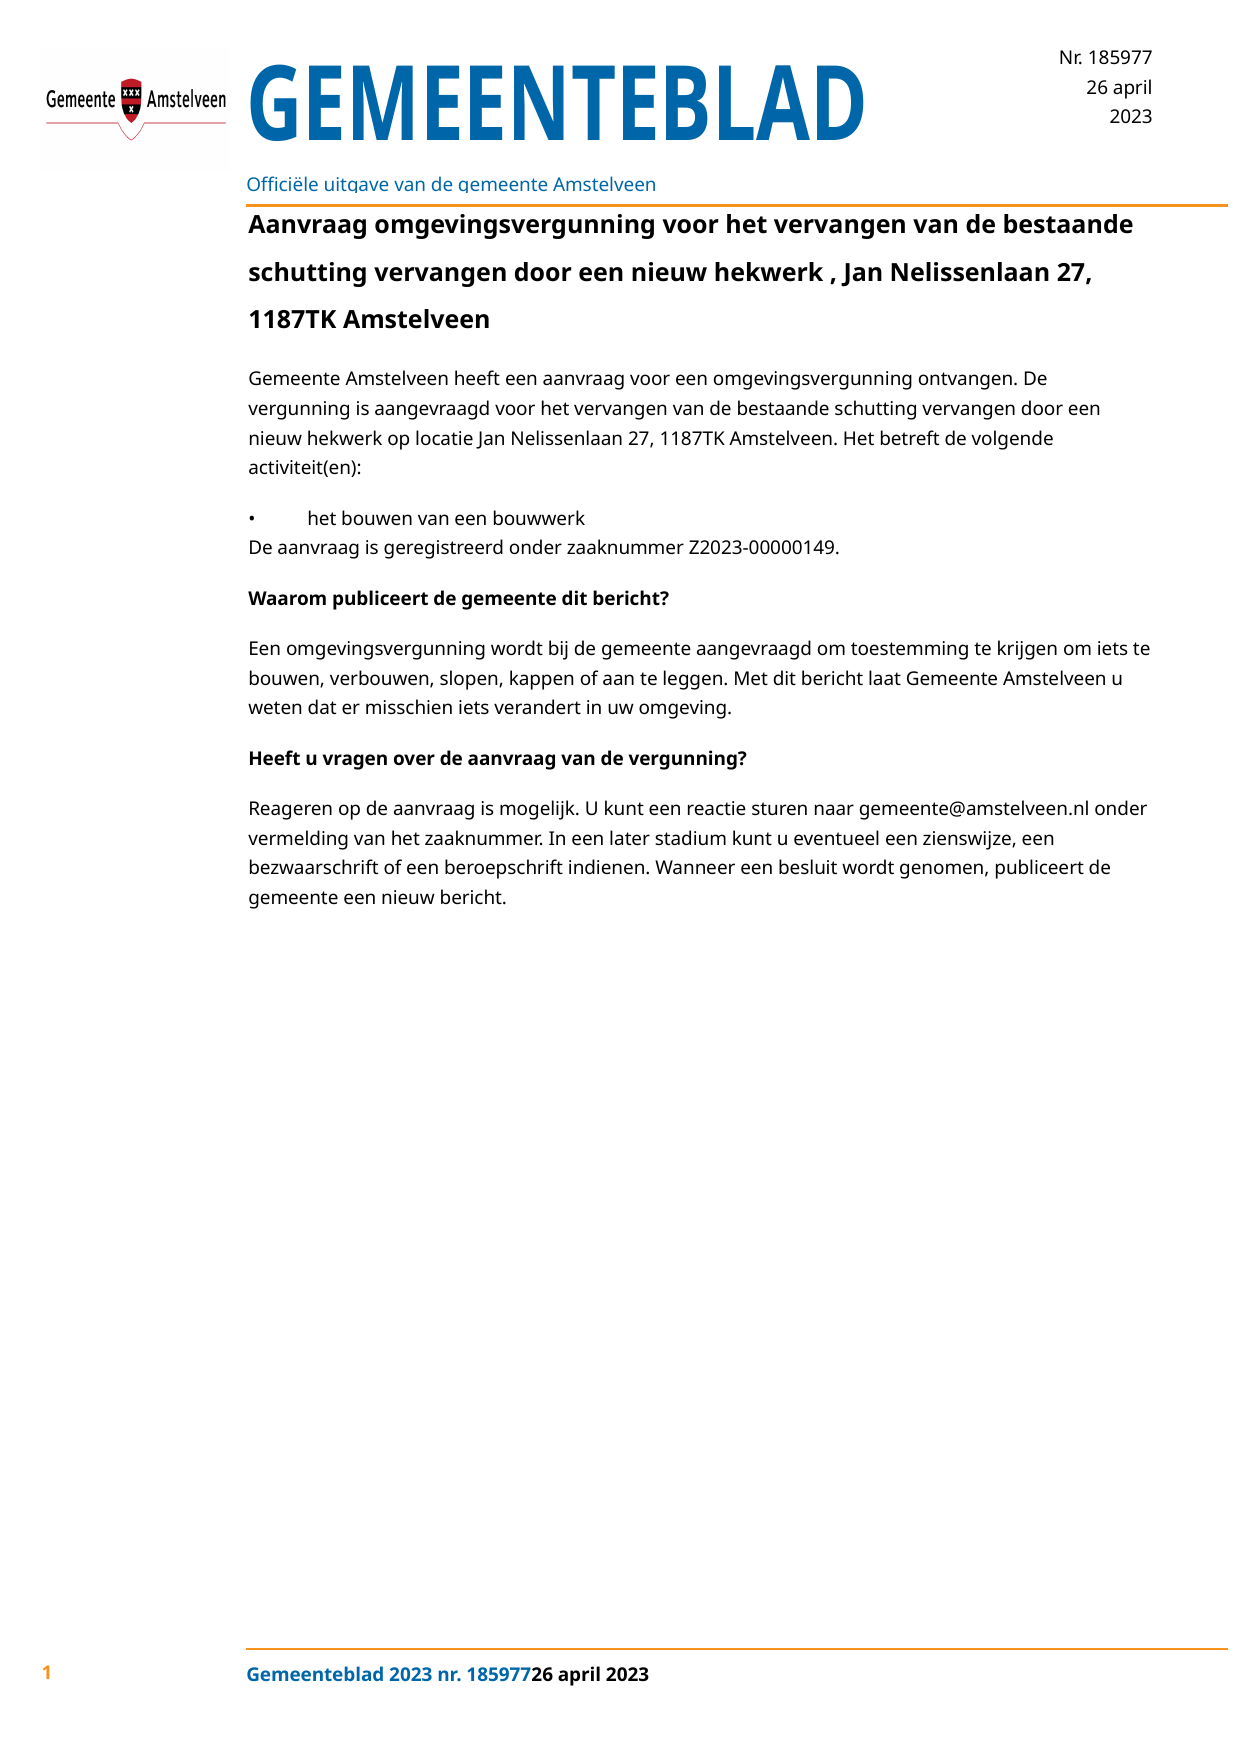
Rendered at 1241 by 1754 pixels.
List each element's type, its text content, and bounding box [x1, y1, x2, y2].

text De aanvraag is geregistreerd onder zaaknummer Z2023-00000149. [248, 534, 1152, 560]
picture [41, 47, 231, 172]
text Aanvraag omgevingsvergunning voor het vervangen van de bestaande schutting vervangen door een nieuw hekwerk , Jan Nelissenlaan 27, 1187TK Amstelveen [248, 207, 1152, 336]
text Reageren op de aanvraag is mogelijk. U kunt een reactie sturen naar gemeente@amstelveen.nl onder vermelding van het zaaknummer. In een later stadium kunt u eventueel een zienswijze, een bezwaarschrift of een beroepschrift indienen. Wanneer een besluit wordt genomen, publiceert de gemeente een nieuw bericht. [248, 795, 1152, 909]
text Een omgevingsvergunning wordt bij de gemeente aangevraagd om toestemming te krijgen om iets te bouwen, verbouwen, slopen, kappen of aan te leggen. Met dit bericht laat Gemeente Amstelveen u weten dat er misschien iets verandert in uw omgeving. [248, 635, 1152, 720]
text Heeft u vragen over de aanvraag van de vergunning? [248, 745, 1152, 770]
list het bouwen van een bouwwerk [248, 505, 1152, 530]
text Gemeente Amstelveen heeft een aanvraag voor een omgevingsvergunning ontvangen. De vergunning is aangevraagd voor het vervangen van de bestaande schutting vervangen door een nieuw hekwerk op locatie Jan Nelissenlaan 27, 1187TK Amstelveen. Het betreft de volgende activiteit(en): [248, 366, 1152, 480]
text Waarom publiceert de gemeente dit bericht? [248, 585, 1152, 610]
